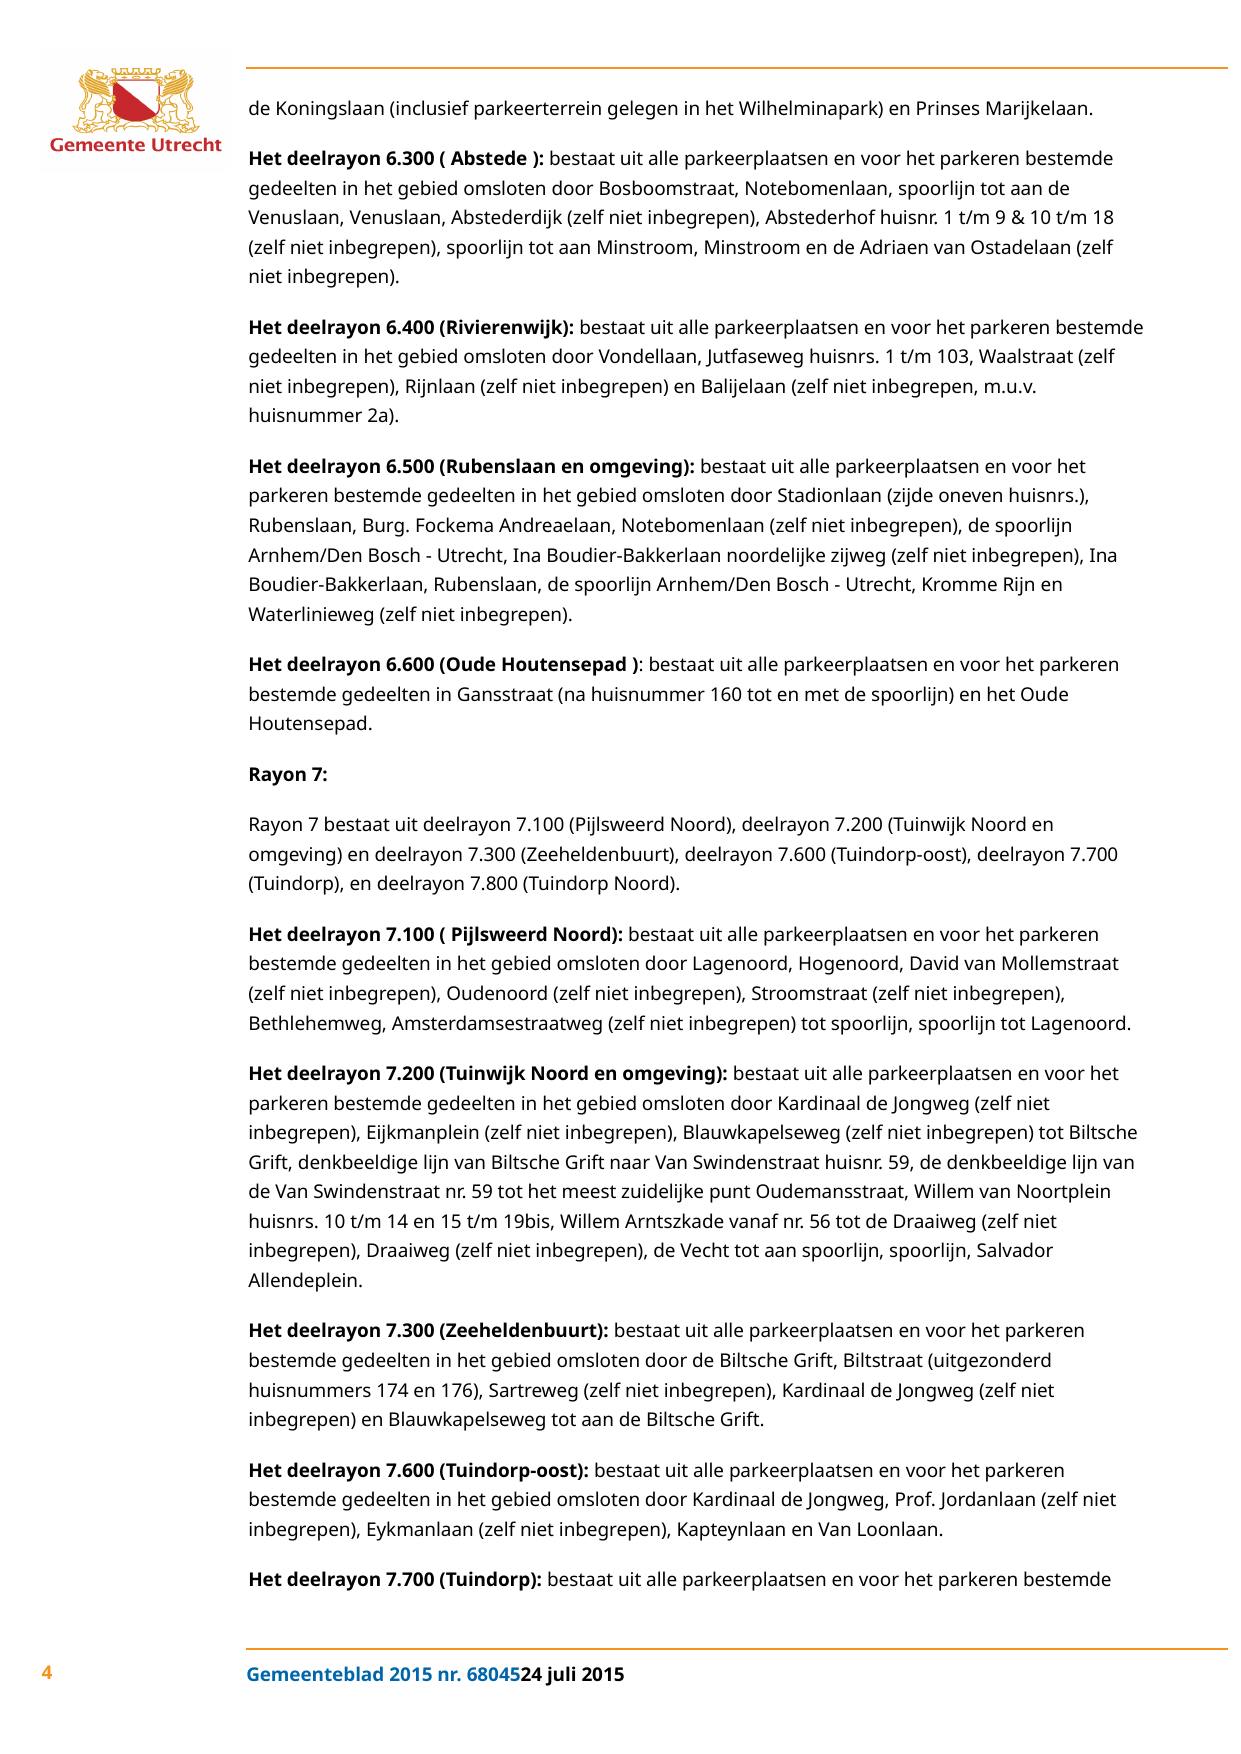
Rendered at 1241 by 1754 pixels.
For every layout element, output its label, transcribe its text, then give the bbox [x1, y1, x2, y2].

text Het deelrayon 7.200 (Tuinwijk Noord en omgeving): bestaat uit alle parkeerplaatsen en voor het parkeren bestemde gedeelten in het gebied omsloten door Kardinaal de Jongweg (zelf niet inbegrepen), Eijkmanplein (zelf niet inbegrepen), Blauwkapelseweg (zelf niet inbegrepen) tot Biltsche Grift, denkbeeldige lijn van Biltsche Grift naar Van Swindenstraat huisnr. 59, de denkbeeldige lijn van de Van Swindenstraat nr. 59 tot het meest zuidelijke punt Oudemansstraat, Willem van Noortplein huisnrs. 10 t/m 14 en 15 t/m 19bis, Willem Arntszkade vanaf nr. 56 tot de Draaiweg (zelf niet inbegrepen), Draaiweg (zelf niet inbegrepen), de Vecht tot aan spoorlijn, spoorlijn, Salvador Allendeplein. [248, 1060, 1152, 1293]
text Het deelrayon 7.100 ( Pijlsweerd Noord): bestaat uit alle parkeerplaatsen en voor het parkeren bestemde gedeelten in het gebied omsloten door Lagenoord, Hogenoord, David van Mollemstraat (zelf niet inbegrepen), Oudenoord (zelf niet inbegrepen), Stroomstraat (zelf niet inbegrepen), Bethlehemweg, Amsterdamsestraatweg (zelf niet inbegrepen) tot spoorlijn, spoorlijn tot Lagenoord. [248, 921, 1152, 1036]
text Het deelrayon 6.500 (Rubenslaan en omgeving): bestaat uit alle parkeerplaatsen en voor het parkeren bestemde gedeelten in het gebied omsloten door Stadionlaan (zijde oneven huisnrs.), Rubenslaan, Burg. Fockema Andreaelaan, Notebomenlaan (zelf niet inbegrepen), de spoorlijn Arnhem/Den Bosch - Utrecht, Ina Boudier-Bakkerlaan noordelijke zijweg (zelf niet inbegrepen), Ina Boudier-Bakkerlaan, Rubenslaan, de spoorlijn Arnhem/Den Bosch - Utrecht, Kromme Rijn en Waterlinieweg (zelf niet inbegrepen). [248, 453, 1152, 627]
text de Koningslaan (inclusief parkeerterrein gelegen in het Wilhelminapark) en Prinses Marijkelaan. [248, 95, 1152, 121]
text Het deelrayon 7.600 (Tuindorp-oost): bestaat uit alle parkeerplaatsen en voor het parkeren bestemde gedeelten in het gebied omsloten door Kardinaal de Jongweg, Prof. Jordanlaan (zelf niet inbegrepen), Eykmanlaan (zelf niet inbegrepen), Kapteynlaan en Van Loonlaan. [248, 1457, 1152, 1542]
picture [41, 47, 231, 172]
text Het deelrayon 7.300 (Zeeheldenbuurt): bestaat uit alle parkeerplaatsen en voor het parkeren bestemde gedeelten in het gebied omsloten door de Biltsche Grift, Biltstraat (uitgezonderd huisnummers 174 en 176), Sartreweg (zelf niet inbegrepen), Kardinaal de Jongweg (zelf niet inbegrepen) en Blauwkapelseweg tot aan de Biltsche Grift. [248, 1318, 1152, 1432]
text Het deelrayon 7.700 (Tuindorp): bestaat uit alle parkeerplaatsen en voor het parkeren bestemde [248, 1566, 1152, 1592]
text Rayon 7 bestaat uit deelrayon 7.100 (Pijlsweerd Noord), deelrayon 7.200 (Tuinwijk Noord en omgeving) en deelrayon 7.300 (Zeeheldenbuurt), deelrayon 7.600 (Tuindorp-oost), deelrayon 7.700 (Tuindorp), en deelrayon 7.800 (Tuindorp Noord). [248, 811, 1152, 896]
text Het deelrayon 6.600 (Oude Houtensepad ): bestaat uit alle parkeerplaatsen en voor het parkeren bestemde gedeelten in Gansstraat (na huisnummer 160 tot en met de spoorlijn) en het Oude Houtensepad. [248, 651, 1152, 736]
text Rayon 7: [248, 761, 1152, 787]
text Het deelrayon 6.300 ( Abstede ): bestaat uit alle parkeerplaatsen en voor het parkeren bestemde gedeelten in het gebied omsloten door Bosboomstraat, Notebomenlaan, spoorlijn tot aan de Venuslaan, Venuslaan, Abstederdijk (zelf niet inbegrepen), Abstederhof huisnr. 1 t/m 9 & 10 t/m 18 (zelf niet inbegrepen), spoorlijn tot aan Minstroom, Minstroom en de Adriaen van Ostadelaan (zelf niet inbegrepen). [248, 145, 1152, 289]
text Het deelrayon 6.400 (Rivierenwijk): bestaat uit alle parkeerplaatsen en voor het parkeren bestemde gedeelten in het gebied omsloten door Vondellaan, Jutfaseweg huisnrs. 1 t/m 103, Waalstraat (zelf niet inbegrepen), Rijnlaan (zelf niet inbegrepen) en Balijelaan (zelf niet inbegrepen, m.u.v. huisnummer 2a). [248, 314, 1152, 428]
